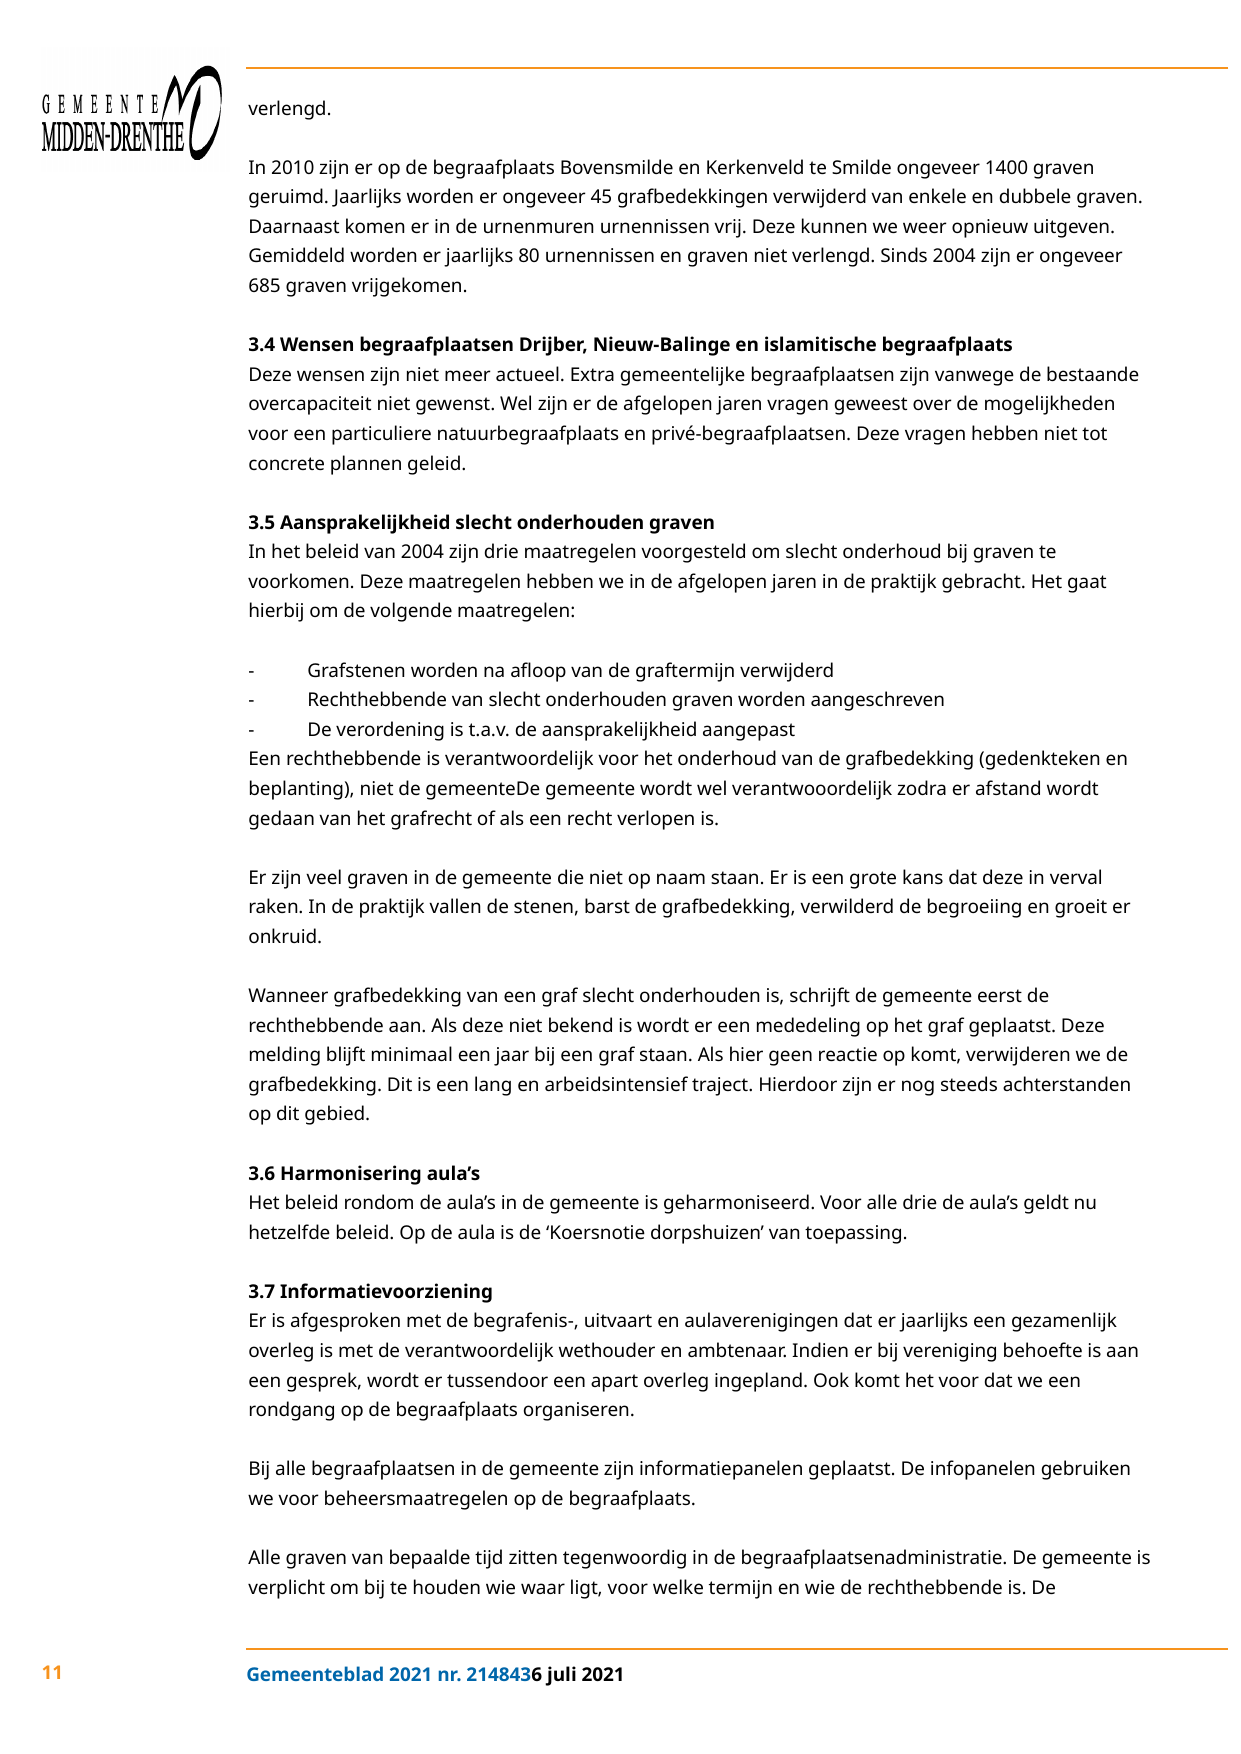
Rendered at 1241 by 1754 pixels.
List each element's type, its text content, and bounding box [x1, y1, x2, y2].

text Alle graven van bepaalde tijd zitten tegenwoordig in de begraafplaatsenadministratie. De gemeente is verplicht om bij te houden wie waar ligt, voor welke termijn en wie de rechthebbende is. De [248, 1544, 1152, 1600]
picture [41, 47, 231, 172]
text Er is afgesproken met de begrafenis-, uitvaart en aulaverenigingen dat er jaarlijks een gezamenlijk overleg is met de verantwoordelijk wethouder en ambtenaar. Indien er bij vereniging behoefte is aan een gesprek, wordt er tussendoor een apart overleg ingepland. Ook komt het voor dat we een rondgang op de begraafplaats organiseren. [248, 1308, 1152, 1422]
text Het beleid rondom de aula’s in de gemeente is geharmoniseerd. Voor alle drie de aula’s geldt nu hetzelfde beleid. Op de aula is de ‘Koersnotie dorpshuizen’ van toepassing. [248, 1189, 1152, 1245]
text Bij alle begraafplaatsen in de gemeente zijn informatiepanelen geplaatst. De infopanelen gebruiken we voor beheersmaatregelen op de begraafplaats. [248, 1456, 1152, 1511]
text 3.4 Wensen begraafplaatsen Drijber, Nieuw-Balinge en islamitische begraafplaats [248, 331, 1152, 357]
text In het beleid van 2004 zijn drie maatregelen voorgesteld om slecht onderhoud bij graven te voorkomen. Deze maatregelen hebben we in de afgelopen jaren in de praktijk gebracht. Het gaat hierbij om de volgende maatregelen: [248, 538, 1152, 623]
text 3.5 Aansprakelijkheid slecht onderhouden graven [248, 509, 1152, 535]
text Er zijn veel graven in de gemeente die niet op naam staan. Er is een grote kans dat deze in verval raken. In de praktijk vallen de stenen, barst de grafbedekking, verwilderd de begroeiing en groeit er onkruid. [248, 864, 1152, 949]
text Een rechthebbende is verantwoordelijk voor het onderhoud van de grafbedekking (gedenkteken en beplanting), niet de gemeenteDe gemeente wordt wel verantwooordelijk zodra er afstand wordt gedaan van het grafrecht of als een recht verlopen is. [248, 746, 1152, 831]
list De verordening is t.a.v. de aansprakelijkheid aangepast [248, 716, 1152, 742]
text Deze wensen zijn niet meer actueel. Extra gemeentelijke begraafplaatsen zijn vanwege de bestaande overcapaciteit niet gewenst. Wel zijn er de afgelopen jaren vragen geweest over de mogelijkheden voor een particuliere natuurbegraafplaats en privé-begraafplaatsen. Deze vragen hebben niet tot concrete plannen geleid. [248, 361, 1152, 476]
text 3.7 Informatievoorziening [248, 1278, 1152, 1304]
list Grafstenen worden na afloop van de graftermijn verwijderd [248, 657, 1152, 683]
list Rechthebbende van slecht onderhouden graven worden aangeschreven [248, 686, 1152, 712]
text 3.6 Harmonisering aula’s [248, 1160, 1152, 1186]
text Wanneer grafbedekking van een graf slecht onderhouden is, schrijft de gemeente eerst de rechthebbende aan. Als deze niet bekend is wordt er een mededeling op het graf geplaatst. Deze melding blijft minimaal een jaar bij een graf staan. Als hier geen reactie op komt, verwijderen we de grafbedekking. Dit is een lang en arbeidsintensief traject. Hierdoor zijn er nog steeds achterstanden op dit gebied. [248, 982, 1152, 1126]
text In 2010 zijn er op de begraafplaats Bovensmilde en Kerkenveld te Smilde ongeveer 1400 graven geruimd. Jaarlijks worden er ongeveer 45 grafbedekkingen verwijderd van enkele en dubbele graven. Daarnaast komen er in de urnenmuren urnennissen vrij. Deze kunnen we weer opnieuw uitgeven. Gemiddeld worden er jaarlijks 80 urnennissen en graven niet verlengd. Sinds 2004 zijn er ongeveer 685 graven vrijgekomen. [248, 154, 1152, 298]
text verlengd. [248, 95, 1152, 121]
